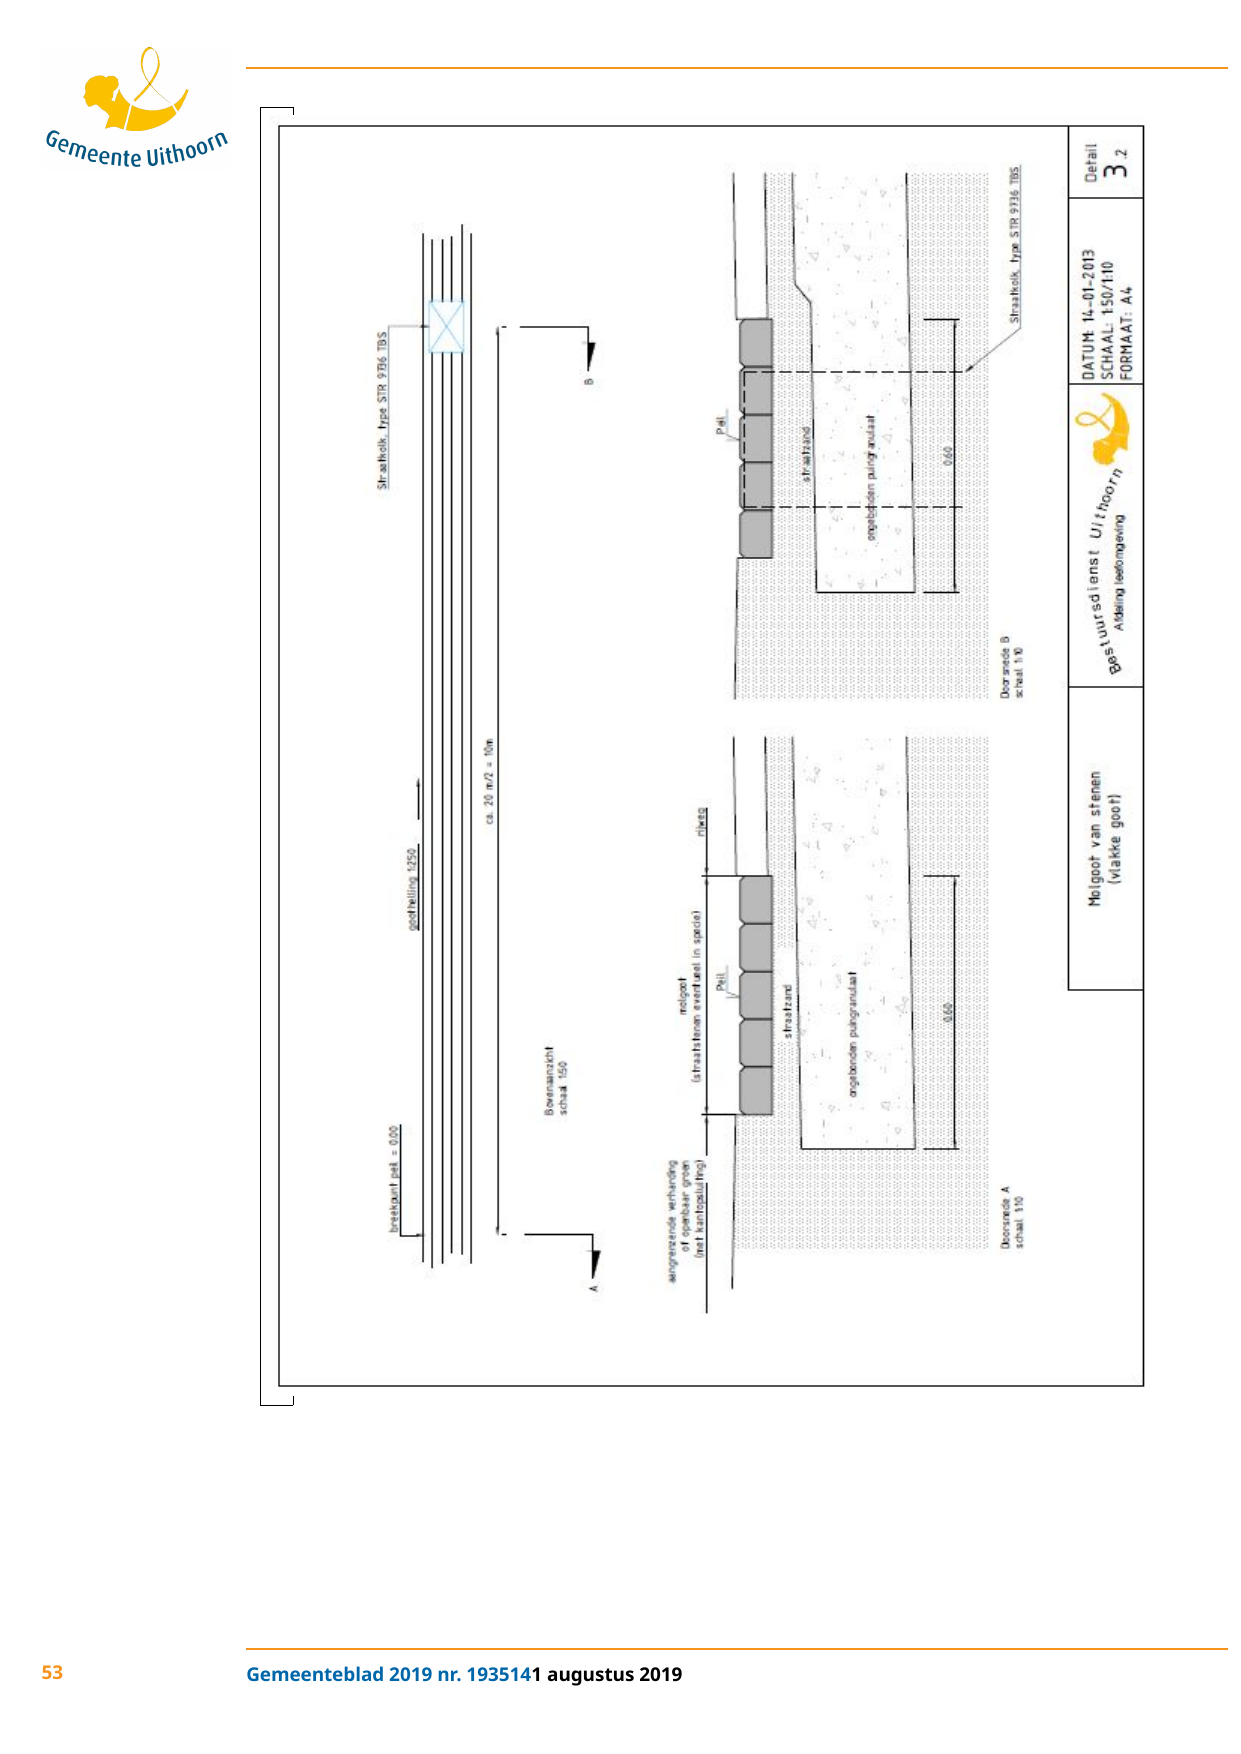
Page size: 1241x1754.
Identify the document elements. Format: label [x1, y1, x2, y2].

picture [268, 115, 1155, 1396]
picture [41, 47, 231, 172]
